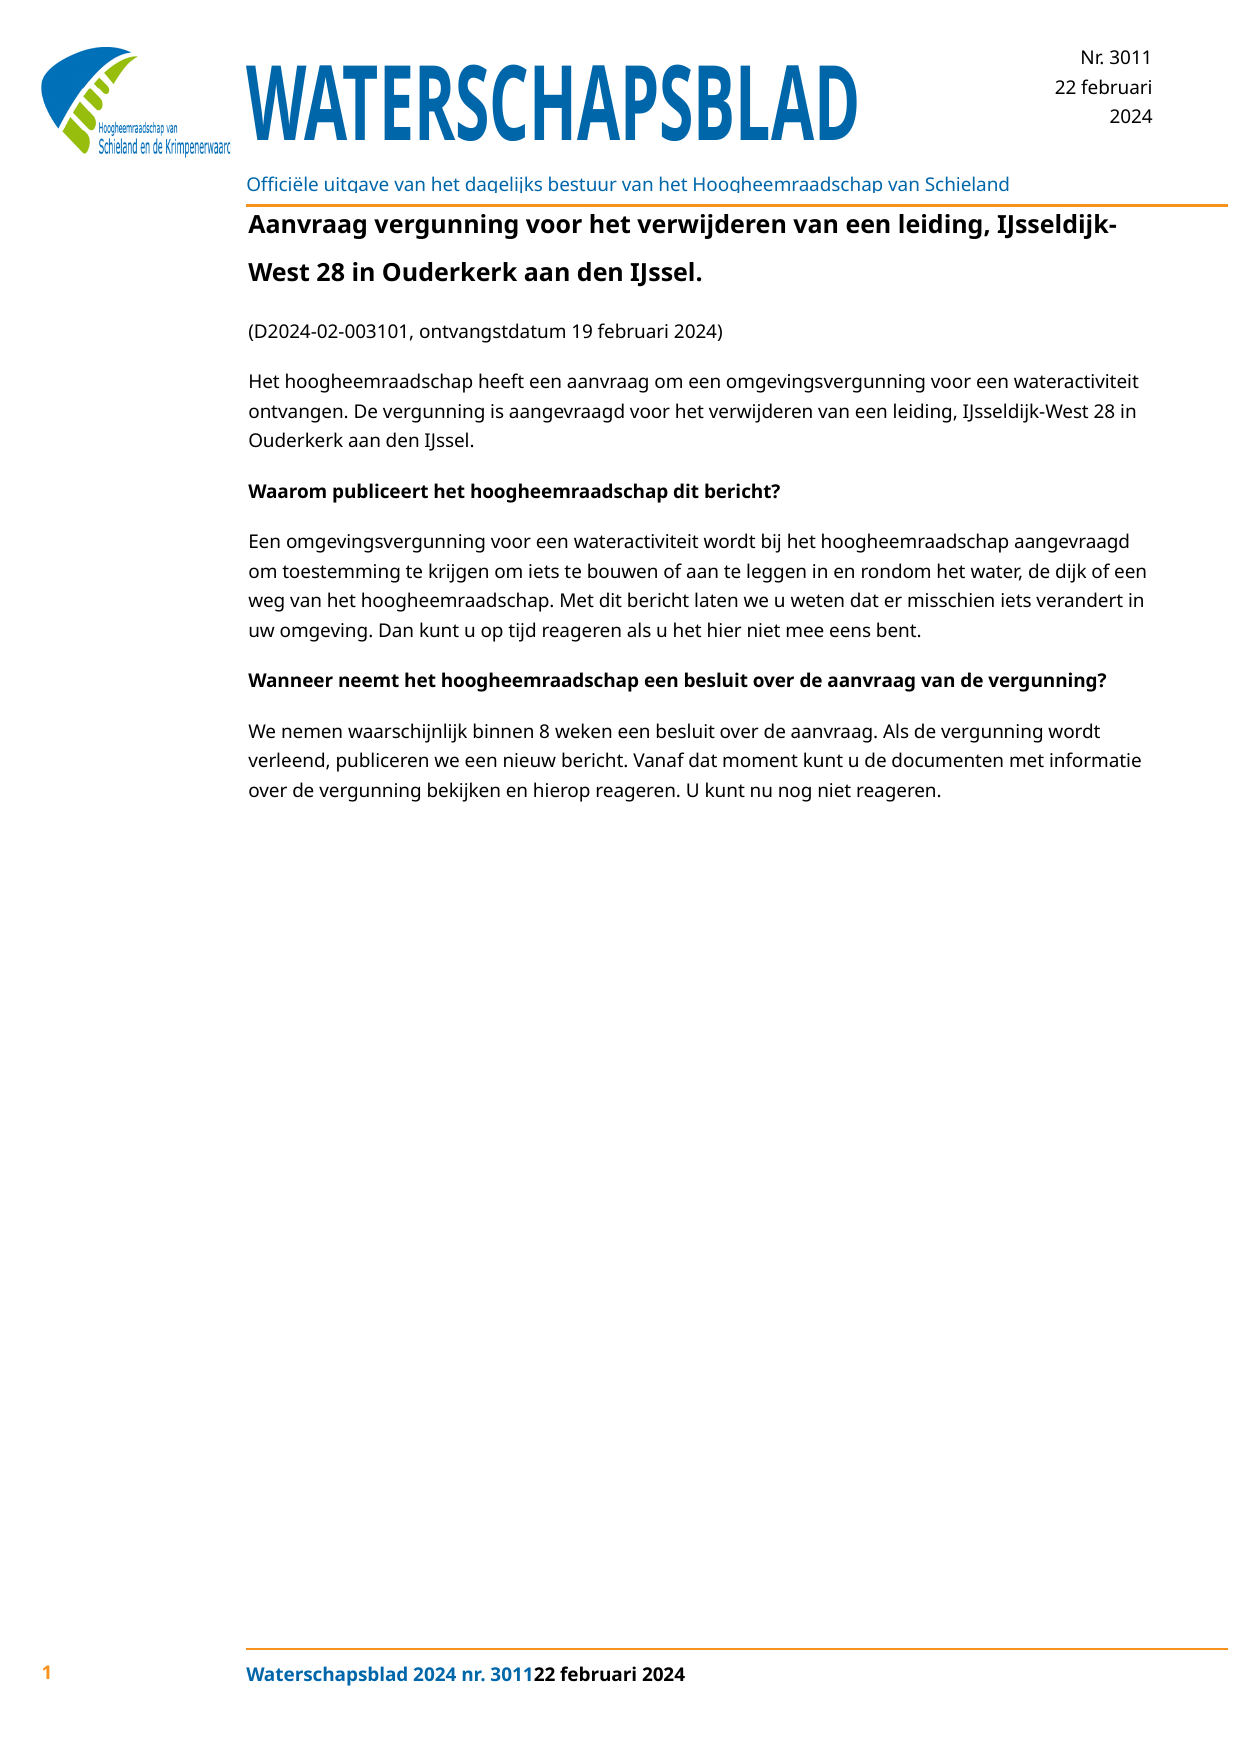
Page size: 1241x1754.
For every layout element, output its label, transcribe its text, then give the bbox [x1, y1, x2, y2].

text Wanneer neemt het hoogheemraadschap een besluit over de aanvraag van de vergunning? [248, 667, 1152, 693]
text Aanvraag vergunning voor het verwijderen van een leiding, IJsseldijk-West 28 in Ouderkerk aan den IJssel. [248, 207, 1152, 288]
picture [41, 47, 231, 172]
text Waarom publiceert het hoogheemraadschap dit bericht? [248, 478, 1152, 504]
text We nemen waarschijnlijk binnen 8 weken een besluit over de aanvraag. Als de vergunning wordt verleend, publiceren we een nieuw bericht. Vanaf dat moment kunt u de documenten met informatie over de vergunning bekijken en hierop reageren. U kunt nu nog niet reageren. [248, 718, 1152, 803]
text Een omgevingsvergunning voor een wateractiviteit wordt bij het hoogheemraadschap aangevraagd om toestemming te krijgen om iets te bouwen of aan te leggen in en rondom het water, de dijk of een weg van het hoogheemraadschap. Met dit bericht laten we u weten dat er misschien iets verandert in uw omgeving. Dan kunt u op tijd reageren als u het hier niet mee eens bent. [248, 528, 1152, 643]
text (D2024-02-003101, ontvangstdatum 19 februari 2024) [248, 318, 1152, 344]
text Het hoogheemraadschap heeft een aanvraag om een omgevingsvergunning voor een wateractiviteit ontvangen. De vergunning is aangevraagd voor het verwijderen van een leiding, IJsseldijk-West 28 in Ouderkerk aan den IJssel. [248, 368, 1152, 453]
